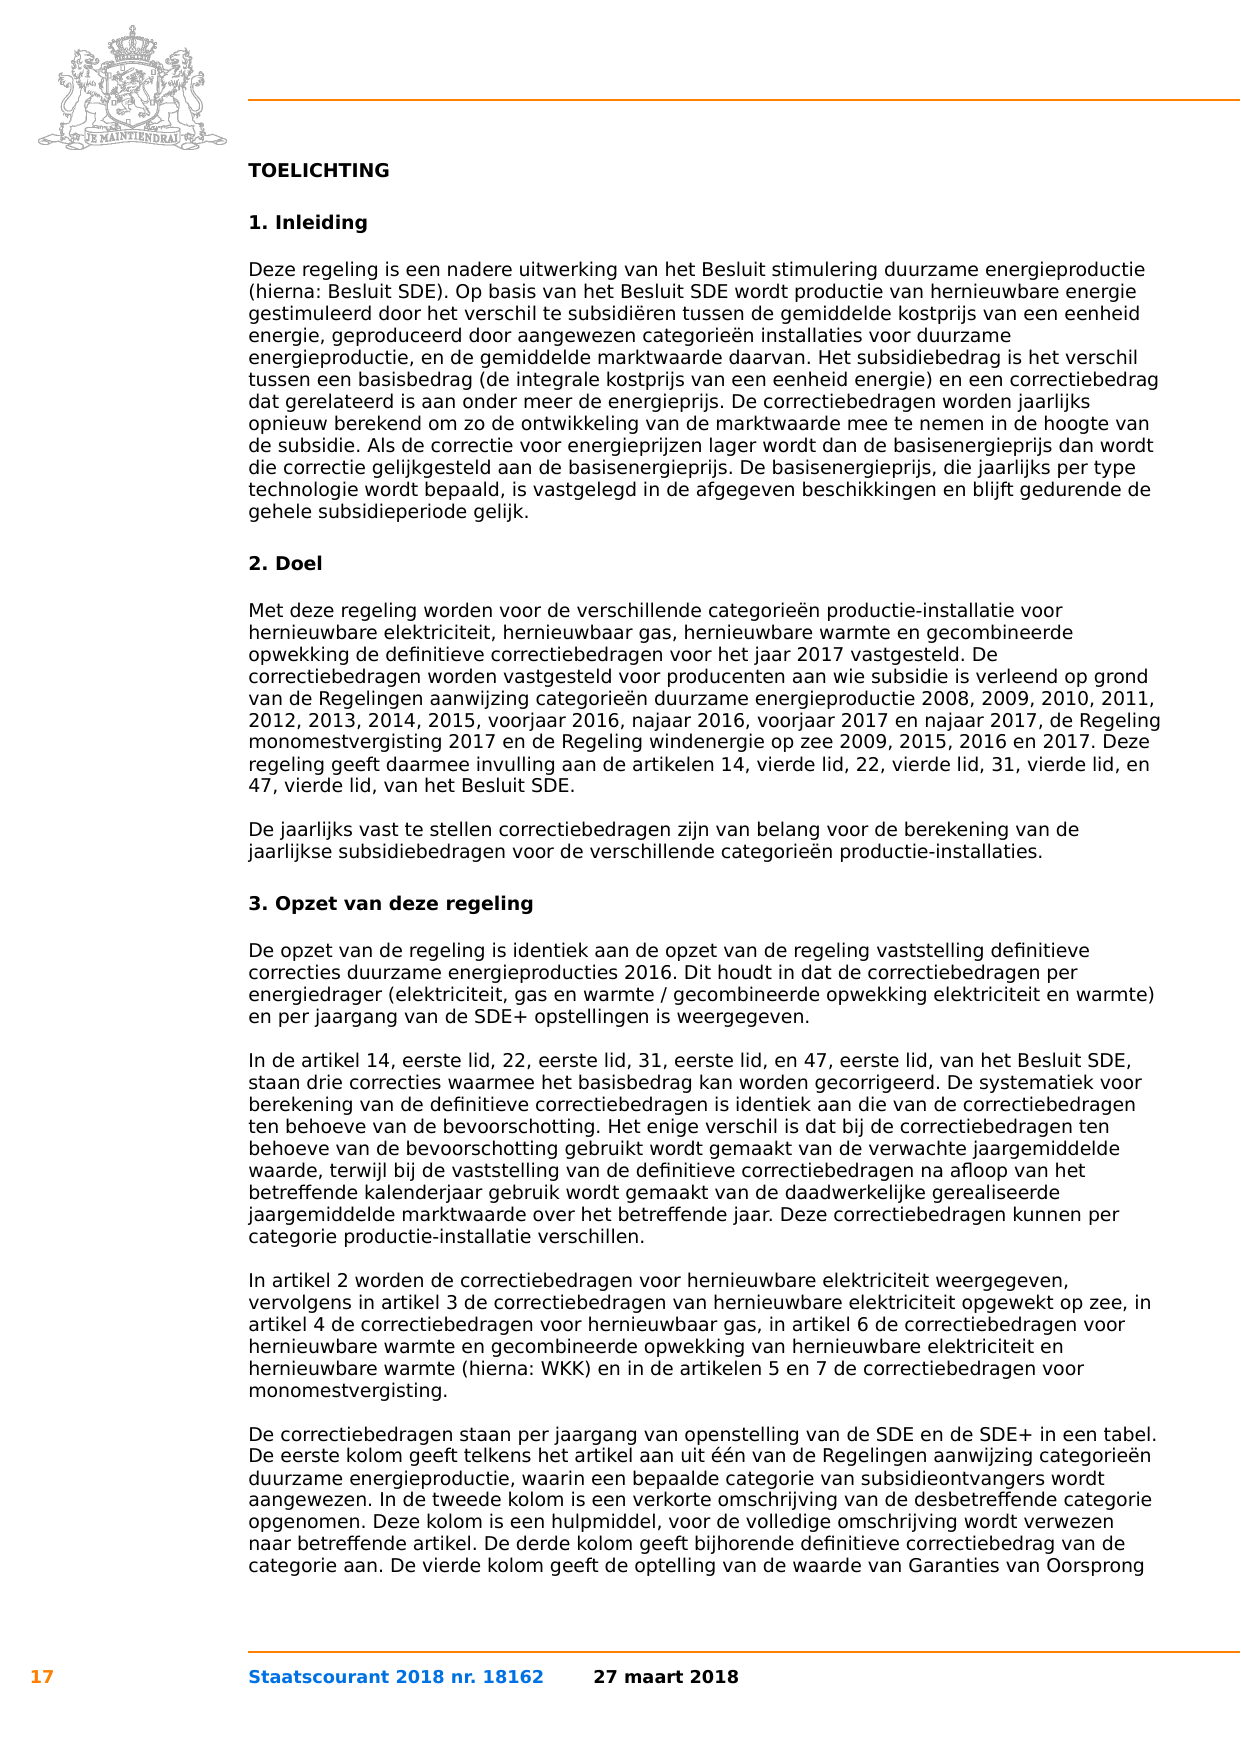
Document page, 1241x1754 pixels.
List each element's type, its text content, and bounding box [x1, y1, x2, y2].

text Met deze regeling worden voor de verschillende categorieën productie-installatie voor hernieuwbare elektriciteit, hernieuwbaar gas, hernieuwbare warmte en gecombineerde opwekking de definitieve correctiebedragen voor het jaar 2017 vastgesteld. De correctiebedragen worden vastgesteld voor producenten aan wie subsidie is verleend op grond van de Regelingen aanwijzing categorieën duurzame energieproductie 2008, 2009, 2010, 2011, 2012, 2013, 2014, 2015, voorjaar 2016, najaar 2016, voorjaar 2017 en najaar 2017, de Regeling monomestvergisting 2017 en de Regeling windenergie op zee 2009, 2015, 2016 en 2017. Deze regeling geeft daarmee invulling aan de artikelen 14, vierde lid, 22, vierde lid, 31, vierde lid, en 47, vierde lid, van het Besluit SDE. [248, 599, 1163, 797]
subtitle 3. Opzet van deze regeling [248, 893, 1163, 915]
text Deze regeling is een nadere uitwerking van het Besluit stimulering duurzame energieproductie (hierna: Besluit SDE). Op basis van het Besluit SDE wordt productie van hernieuwbare energie gestimuleerd door het verschil te subsidiëren tussen de gemiddelde kostprijs van een eenheid energie, geproduceerd door aangewezen categorieën installaties voor duurzame energieproductie, en de gemiddelde marktwaarde daarvan. Het subsidiebedrag is het verschil tussen een basisbedrag (de integrale kostprijs van een eenheid energie) en een correctiebedrag dat gerelateerd is aan onder meer de energieprijs. De correctiebedragen worden jaarlijks opnieuw berekend om zo de ontwikkeling van de marktwaarde mee te nemen in de hoogte van de subsidie. Als de correctie voor energieprijzen lager wordt dan de basisenergieprijs dan wordt die correctie gelijkgesteld aan de basisenergieprijs. De basisenergieprijs, die jaarlijks per type technologie wordt bepaald, is vastgelegd in de afgegeven beschikkingen en blijft gedurende de gehele subsidieperiode gelijk. [248, 259, 1163, 523]
text De jaarlijks vast te stellen correctiebedragen zijn van belang voor de berekening van de jaarlijkse subsidiebedragen voor de verschillende categorieën productie-installaties. [248, 819, 1163, 863]
subtitle TOELICHTING [248, 160, 1163, 182]
subtitle 2. Doel [248, 553, 1163, 574]
text De correctiebedragen staan per jaargang van openstelling van de SDE en de SDE+ in een tabel. De eerste kolom geeft telkens het artikel aan uit één van de Regelingen aanwijzing categorieën duurzame energieproductie, waarin een bepaalde categorie van subsidieontvangers wordt aangewezen. In de tweede kolom is een verkorte omschrijving van de desbetreffende categorie opgenomen. Deze kolom is een hulpmiddel, voor de volledige omschrijving wordt verwezen naar betreffende artikel. De derde kolom geeft bijhorende definitieve correctiebedrag van de categorie aan. De vierde kolom geeft de optelling van de waarde van Garanties van Oorsprong [248, 1423, 1163, 1577]
picture [38, 25, 227, 150]
subtitle 1. Inleiding [248, 212, 1163, 234]
text De opzet van de regeling is identiek aan de opzet van de regeling vaststelling definitieve correcties duurzame energieproducties 2016. Dit houdt in dat de correctiebedragen per energiedrager (elektriciteit, gas en warmte / gecombineerde opwekking elektriciteit en warmte) en per jaargang van de SDE+ opstellingen is weergegeven. [248, 940, 1163, 1028]
text In artikel 2 worden de correctiebedragen voor hernieuwbare elektriciteit weergegeven, vervolgens in artikel 3 de correctiebedragen van hernieuwbare elektriciteit opgewekt op zee, in artikel 4 de correctiebedragen voor hernieuwbaar gas, in artikel 6 de correctiebedragen voor hernieuwbare warmte en gecombineerde opwekking van hernieuwbare elektriciteit en hernieuwbare warmte (hierna: WKK) en in de artikelen 5 en 7 de correctiebedragen voor monomestvergisting. [248, 1270, 1163, 1402]
text In de artikel 14, eerste lid, 22, eerste lid, 31, eerste lid, en 47, eerste lid, van het Besluit SDE, staan drie correcties waarmee het basisbedrag kan worden gecorrigeerd. De systematiek voor berekening van de definitieve correctiebedragen is identiek aan die van de correctiebedragen ten behoeve van de bevoorschotting. Het enige verschil is dat bij de correctiebedragen ten behoeve van de bevoorschotting gebruikt wordt gemaakt van de verwachte jaargemiddelde waarde, terwijl bij de vaststelling van de definitieve correctiebedragen na afloop van het betreffende kalenderjaar gebruik wordt gemaakt van de daadwerkelijke gerealiseerde jaargemiddelde marktwaarde over het betreffende jaar. Deze correctiebedragen kunnen per categorie productie-installatie verschillen. [248, 1050, 1163, 1248]
